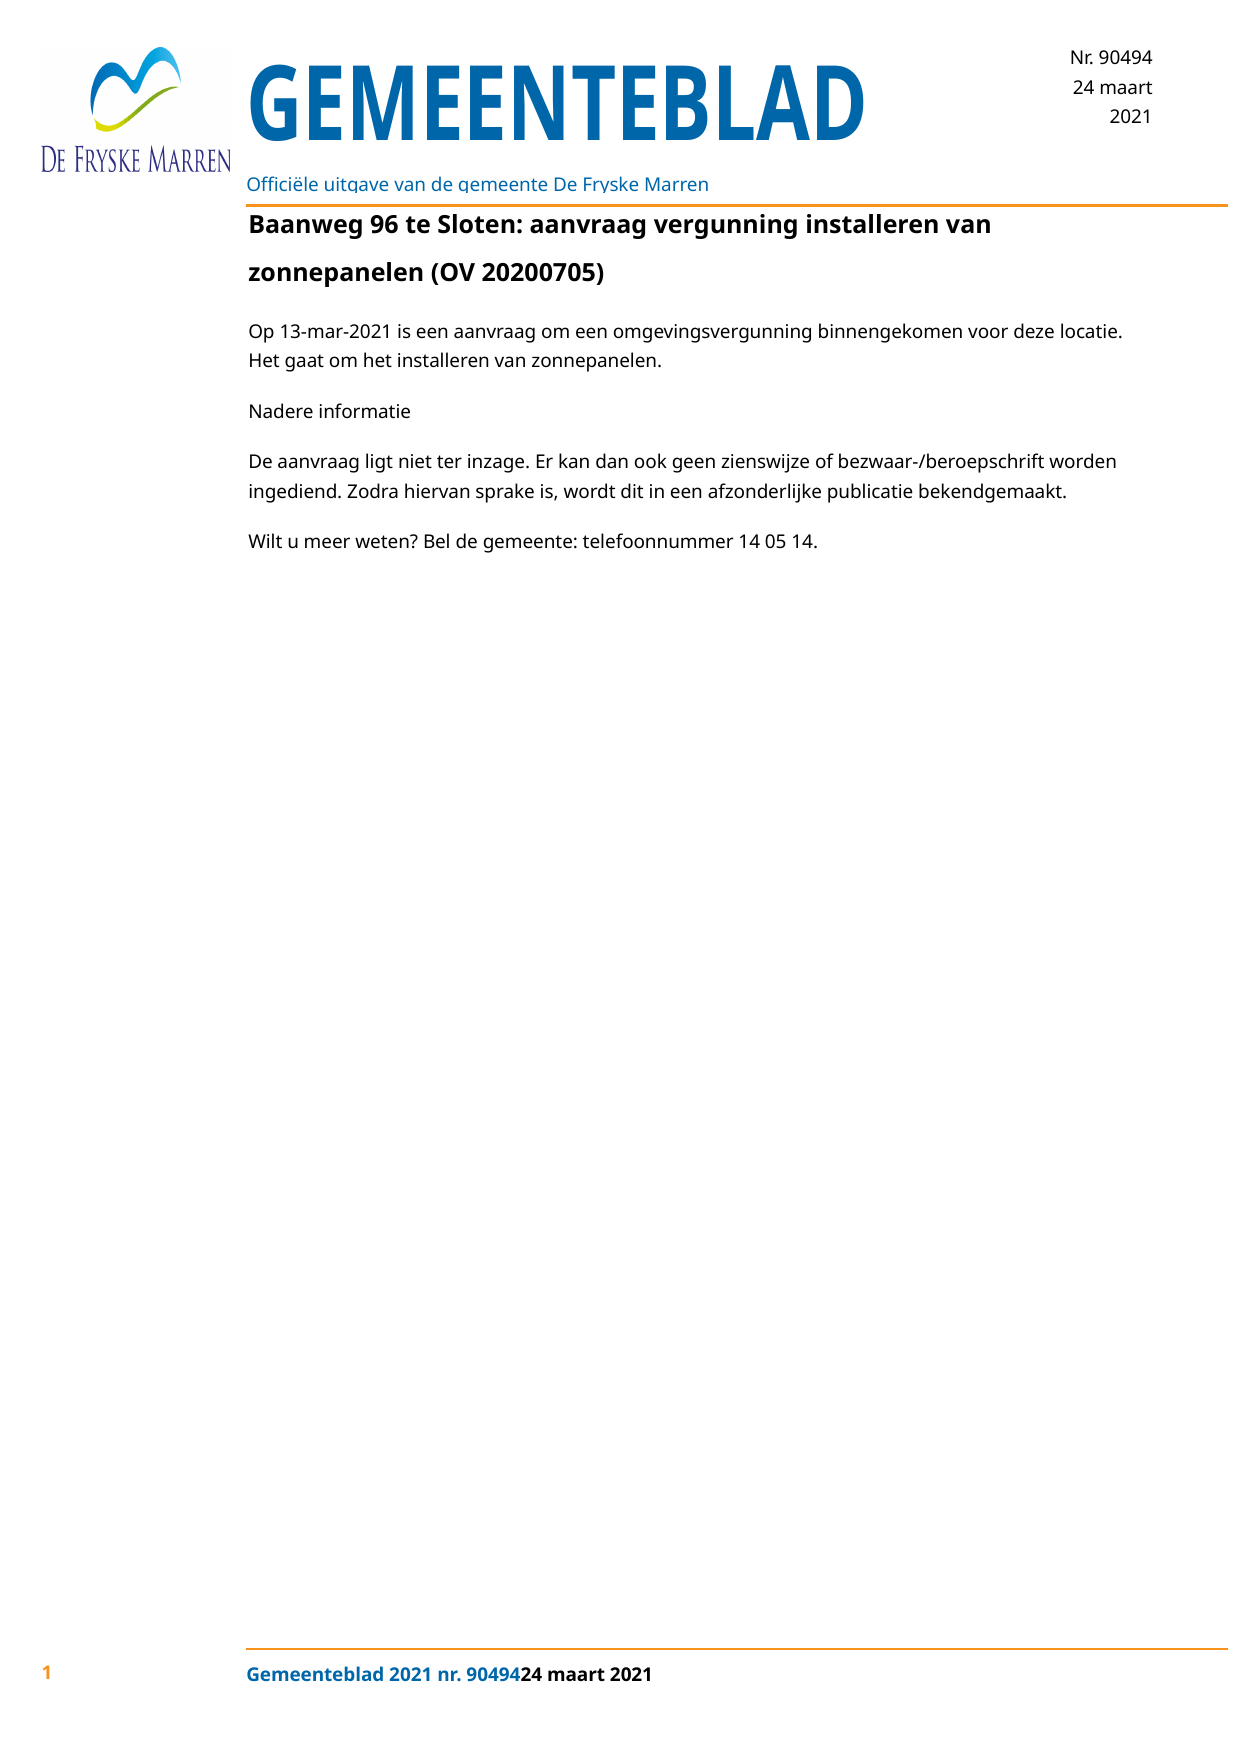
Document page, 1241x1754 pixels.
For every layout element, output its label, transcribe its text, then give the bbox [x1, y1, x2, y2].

text De aanvraag ligt niet ter inzage. Er kan dan ook geen zienswijze of bezwaar-/beroepschrift worden ingediend. Zodra hiervan sprake is, wordt dit in een afzonderlijke publicatie bekendgemaakt. [248, 448, 1152, 504]
text Nadere informatie [248, 398, 1152, 424]
text Baanweg 96 te Sloten: aanvraag vergunning installeren van zonnepanelen (OV 20200705) [248, 207, 1152, 288]
picture [41, 47, 231, 172]
text Op 13-mar-2021 is een aanvraag om een omgevingsvergunning binnengekomen voor deze locatie. Het gaat om het installeren van zonnepanelen. [248, 318, 1152, 373]
text Wilt u meer weten? Bel de gemeente: telefoonnummer 14 05 14. [248, 528, 1152, 554]
